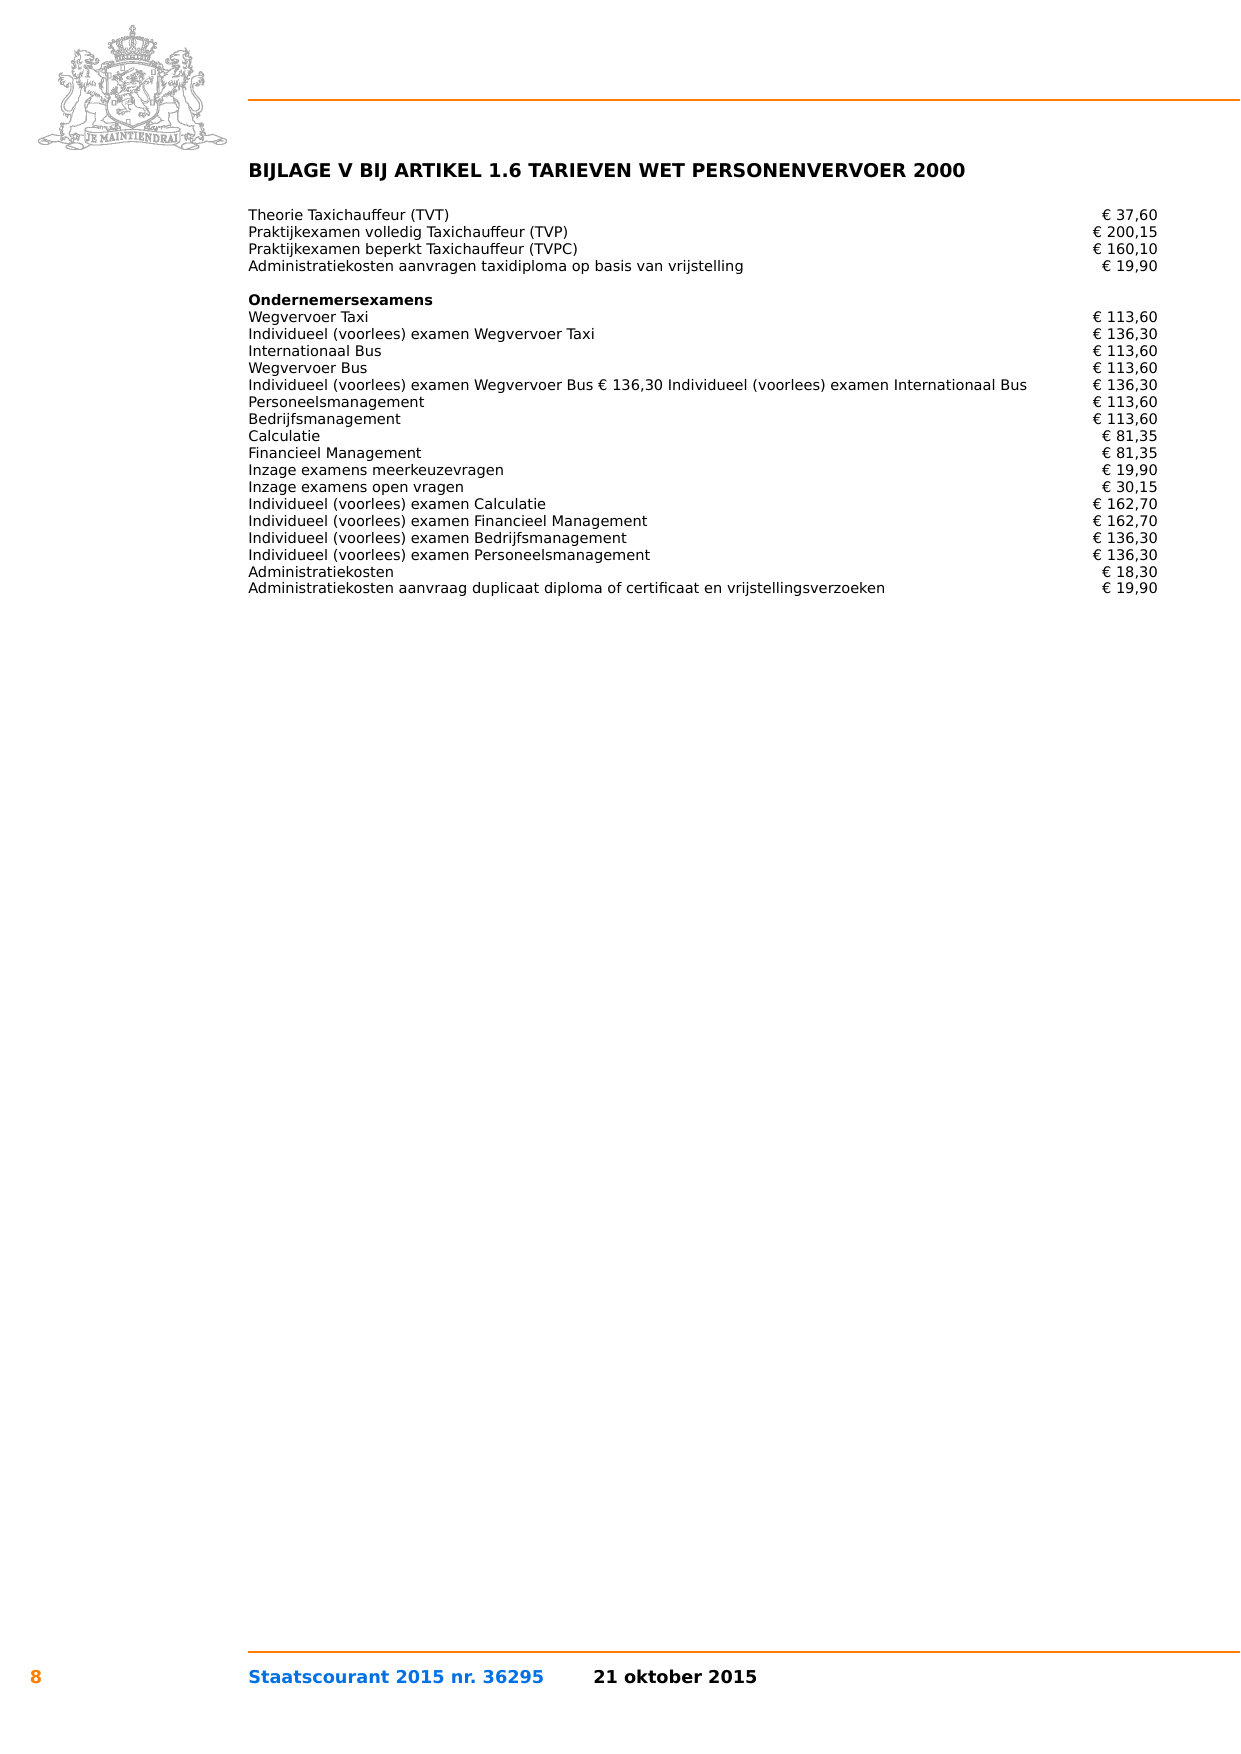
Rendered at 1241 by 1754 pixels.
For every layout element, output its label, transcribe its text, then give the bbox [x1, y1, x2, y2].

table_cell € 160,10 [1028, 241, 1163, 258]
table_cell € 113,60 [1028, 411, 1163, 428]
subtitle BIJLAGE V BIJ ARTIKEL 1.6 TARIEVEN WET PERSONENVERVOER 2000 [248, 160, 1163, 182]
table_cell Individueel (voorlees) examen Personeelsmanagement [248, 546, 1028, 563]
table_cell [1028, 275, 1163, 292]
table_cell Inzage examens meerkeuzevragen [248, 462, 1028, 478]
table_cell € 136,30 [1028, 326, 1163, 343]
table_cell Wegvervoer Taxi [248, 309, 1028, 326]
table_cell Financieel Management [248, 445, 1028, 462]
table_cell € 19,90 [1028, 258, 1163, 275]
table_cell Bedrijfsmanagement [248, 411, 1028, 428]
table_cell € 162,70 [1028, 513, 1163, 529]
table_cell Individueel (voorlees) examen Wegvervoer Bus € 136,30 Individueel (voorlees) examen Internationaal Bus [248, 377, 1028, 394]
table_cell € 113,60 [1028, 343, 1163, 360]
table_cell Individueel (voorlees) examen Calculatie [248, 496, 1028, 512]
table_cell € 113,60 [1028, 360, 1163, 377]
table_cell € 81,35 [1028, 428, 1163, 444]
table_cell € 136,30 [1028, 377, 1163, 394]
table_cell Inzage examens open vragen [248, 479, 1028, 496]
table_header Theorie Taxichauffeur (TVT) [248, 207, 1028, 224]
table_cell Individueel (voorlees) examen Financieel Management [248, 513, 1028, 529]
table_cell € 200,15 [1028, 224, 1163, 241]
table_cell Internationaal Bus [248, 343, 1028, 360]
table_cell € 113,60 [1028, 309, 1163, 326]
table_cell € 19,90 [1028, 580, 1163, 597]
table_cell € 113,60 [1028, 394, 1163, 411]
table_cell Praktijkexamen beperkt Taxichauffeur (TVPC) [248, 241, 1028, 258]
table_cell [248, 275, 1028, 292]
table_cell Administratiekosten aanvraag duplicaat diploma of certificaat en vrijstellingsverzoeken [248, 580, 1028, 597]
table_cell Individueel (voorlees) examen Wegvervoer Taxi [248, 326, 1028, 343]
table_cell Individueel (voorlees) examen Bedrijfsmanagement [248, 530, 1028, 546]
table_cell € 162,70 [1028, 496, 1163, 512]
table_cell Administratiekosten aanvragen taxidiploma op basis van vrijstelling [248, 258, 1028, 275]
table_cell € 136,30 [1028, 530, 1163, 546]
table_header € 37,60 [1028, 207, 1163, 224]
table_cell [1028, 292, 1163, 309]
table_cell € 19,90 [1028, 462, 1163, 478]
table_cell € 18,30 [1028, 564, 1163, 580]
table_cell Wegvervoer Bus [248, 360, 1028, 377]
table_cell € 30,15 [1028, 479, 1163, 496]
table_cell Praktijkexamen volledig Taxichauffeur (TVP) [248, 224, 1028, 241]
table_cell Personeelsmanagement [248, 394, 1028, 411]
table_cell Administratiekosten [248, 564, 1028, 580]
table_cell € 136,30 [1028, 546, 1163, 563]
picture [38, 25, 227, 150]
table_cell Ondernemersexamens [248, 292, 1028, 309]
table_cell Calculatie [248, 428, 1028, 444]
table_cell € 81,35 [1028, 445, 1163, 462]
